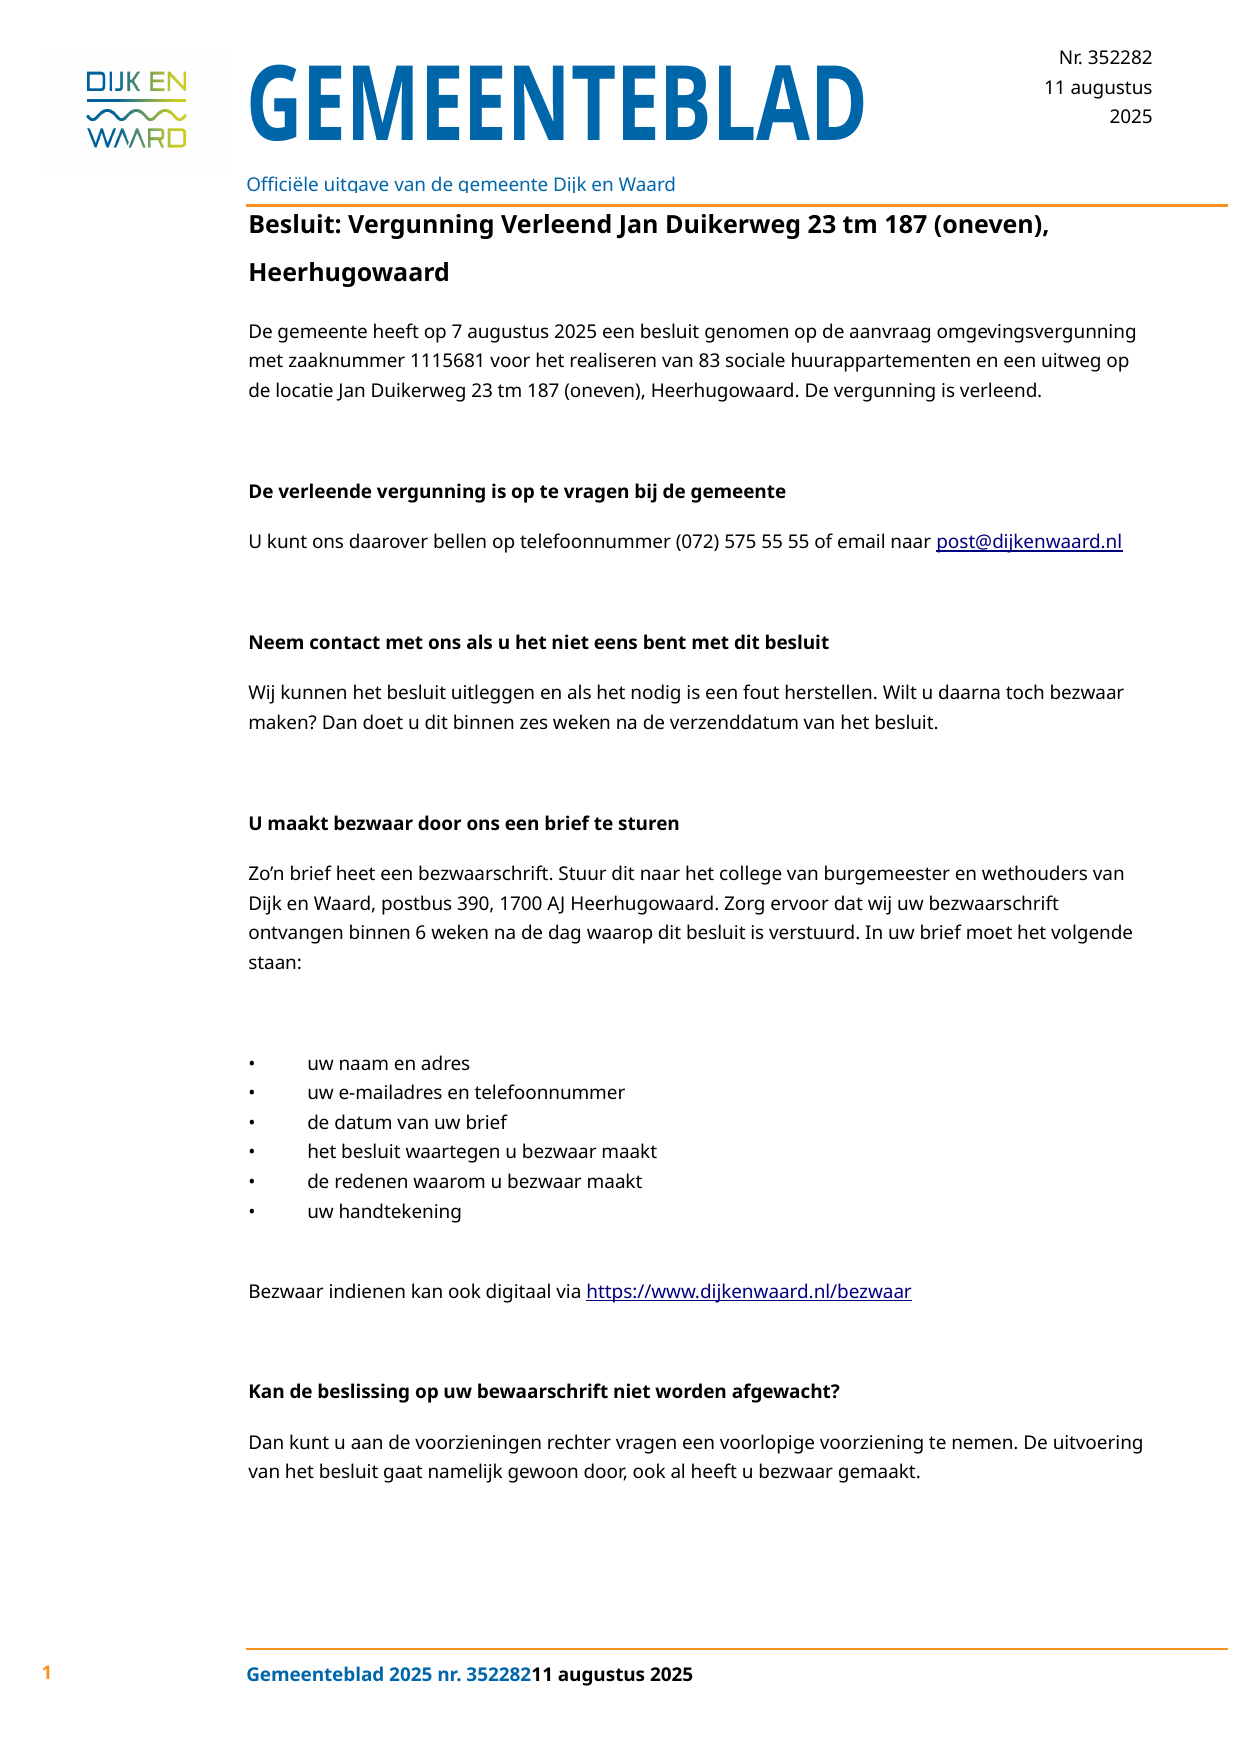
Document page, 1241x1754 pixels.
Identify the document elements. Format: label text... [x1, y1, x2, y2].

list de datum van uw brief [248, 1109, 1152, 1135]
list uw e-mailadres en telefoonnummer [248, 1079, 1152, 1105]
text Bezwaar indienen kan ook digitaal via https://www.dijkenwaard.nl/bezwaar [248, 1278, 1152, 1304]
text U kunt ons daarover bellen op telefoonnummer (072) 575 55 55 of email naar post@dijkenwaard.nl [248, 528, 1152, 554]
text Neem contact met ons als u het niet eens bent met dit besluit [248, 629, 1152, 655]
picture [41, 47, 231, 172]
text Besluit: Vergunning Verleend Jan Duikerweg 23 tm 187 (oneven), Heerhugowaard [248, 207, 1152, 288]
text Wij kunnen het besluit uitleggen en als het nodig is een fout herstellen. Wilt u daarna toch bezwaar maken? Dan doet u dit binnen zes weken na de verzenddatum van het besluit. [248, 679, 1152, 735]
text De gemeente heeft op 7 augustus 2025 een besluit genomen op de aanvraag omgevingsvergunning met zaaknummer 1115681 voor het realiseren van 83 sociale huurappartementen en een uitweg op de locatie Jan Duikerweg 23 tm 187 (oneven), Heerhugowaard. De vergunning is verleend. [248, 318, 1152, 403]
text Kan de beslissing op uw bewaarschrift niet worden afgewacht? [248, 1379, 1152, 1404]
text U maakt bezwaar door ons een brief te sturen [248, 810, 1152, 836]
list het besluit waartegen u bezwaar maakt [248, 1139, 1152, 1164]
list de redenen waarom u bezwaar maakt [248, 1168, 1152, 1194]
list uw naam en adres [248, 1050, 1152, 1076]
text Zo’n brief heet een bezwaarschrift. Stuur dit naar het college van burgemeester en wethouders van Dijk en Waard, postbus 390, 1700 AJ Heerhugowaard. Zorg ervoor dat wij uw bezwaarschrift ontvangen binnen 6 weken na de dag waarop dit besluit is verstuurd. In uw brief moet het volgende staan: [248, 860, 1152, 975]
text De verleende vergunning is op te vragen bij de gemeente [248, 478, 1152, 504]
text Dan kunt u aan de voorzieningen rechter vragen een voorlopige voorziening te nemen. De uitvoering van het besluit gaat namelijk gewoon door, ook al heeft u bezwaar gemaakt. [248, 1429, 1152, 1484]
list uw handtekening [248, 1198, 1152, 1224]
